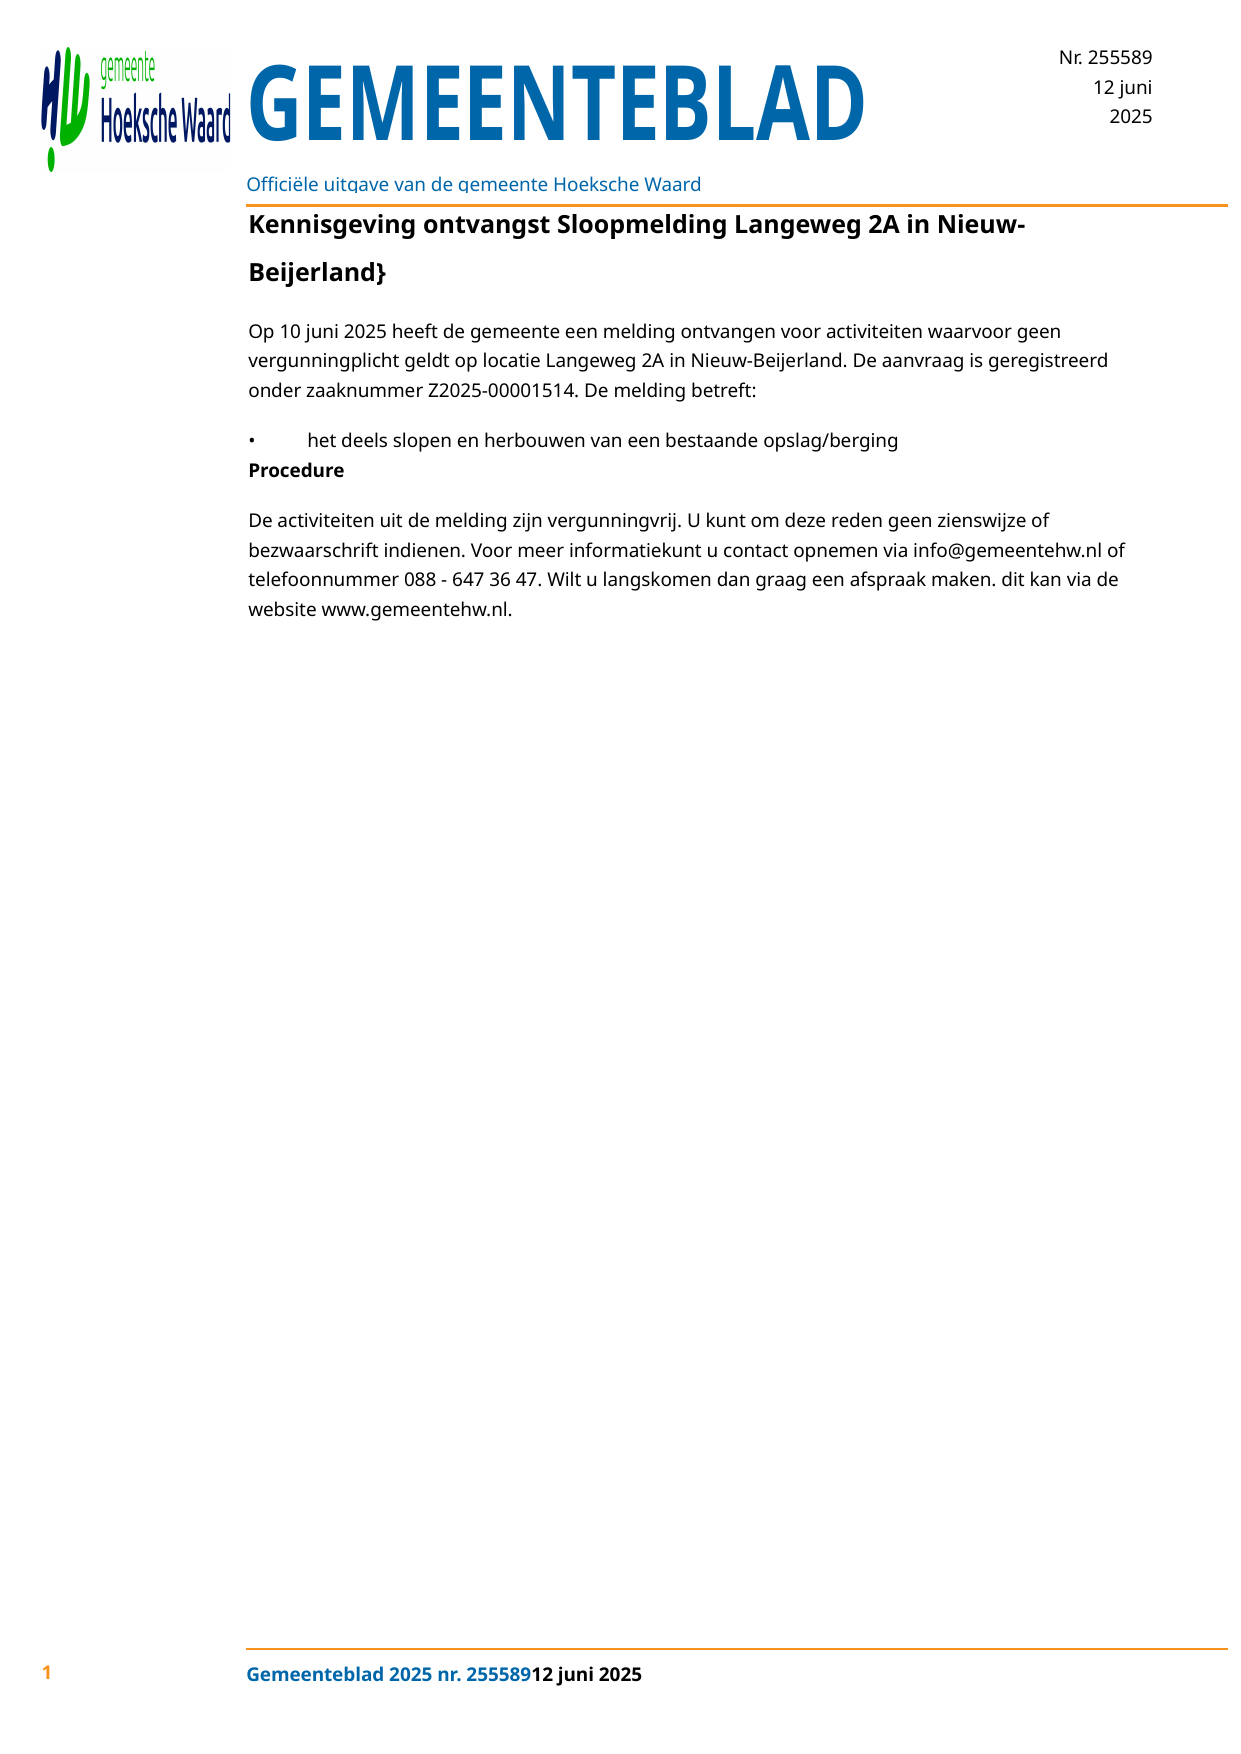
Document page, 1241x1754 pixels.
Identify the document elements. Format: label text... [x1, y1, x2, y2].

picture [41, 47, 231, 172]
text De activiteiten uit de melding zijn vergunningvrij. U kunt om deze reden geen zienswijze of bezwaarschrift indienen. Voor meer informatiekunt u contact opnemen via info@gemeentehw.nl of telefoonnummer 088 - 647 36 47. Wilt u langskomen dan graag een afspraak maken. dit kan via de website www.gemeentehw.nl. [248, 507, 1152, 622]
text Kennisgeving ontvangst Sloopmelding Langeweg 2A in Nieuw-Beijerland} [248, 207, 1152, 288]
text Op 10 juni 2025 heeft de gemeente een melding ontvangen voor activiteiten waarvoor geen vergunningplicht geldt op locatie Langeweg 2A in Nieuw-Beijerland. De aanvraag is geregistreerd onder zaaknummer Z2025-00001514. De melding betreft: [248, 318, 1152, 403]
text Procedure [248, 457, 1152, 483]
list het deels slopen en herbouwen van een bestaande opslag/berging [248, 427, 1152, 453]
